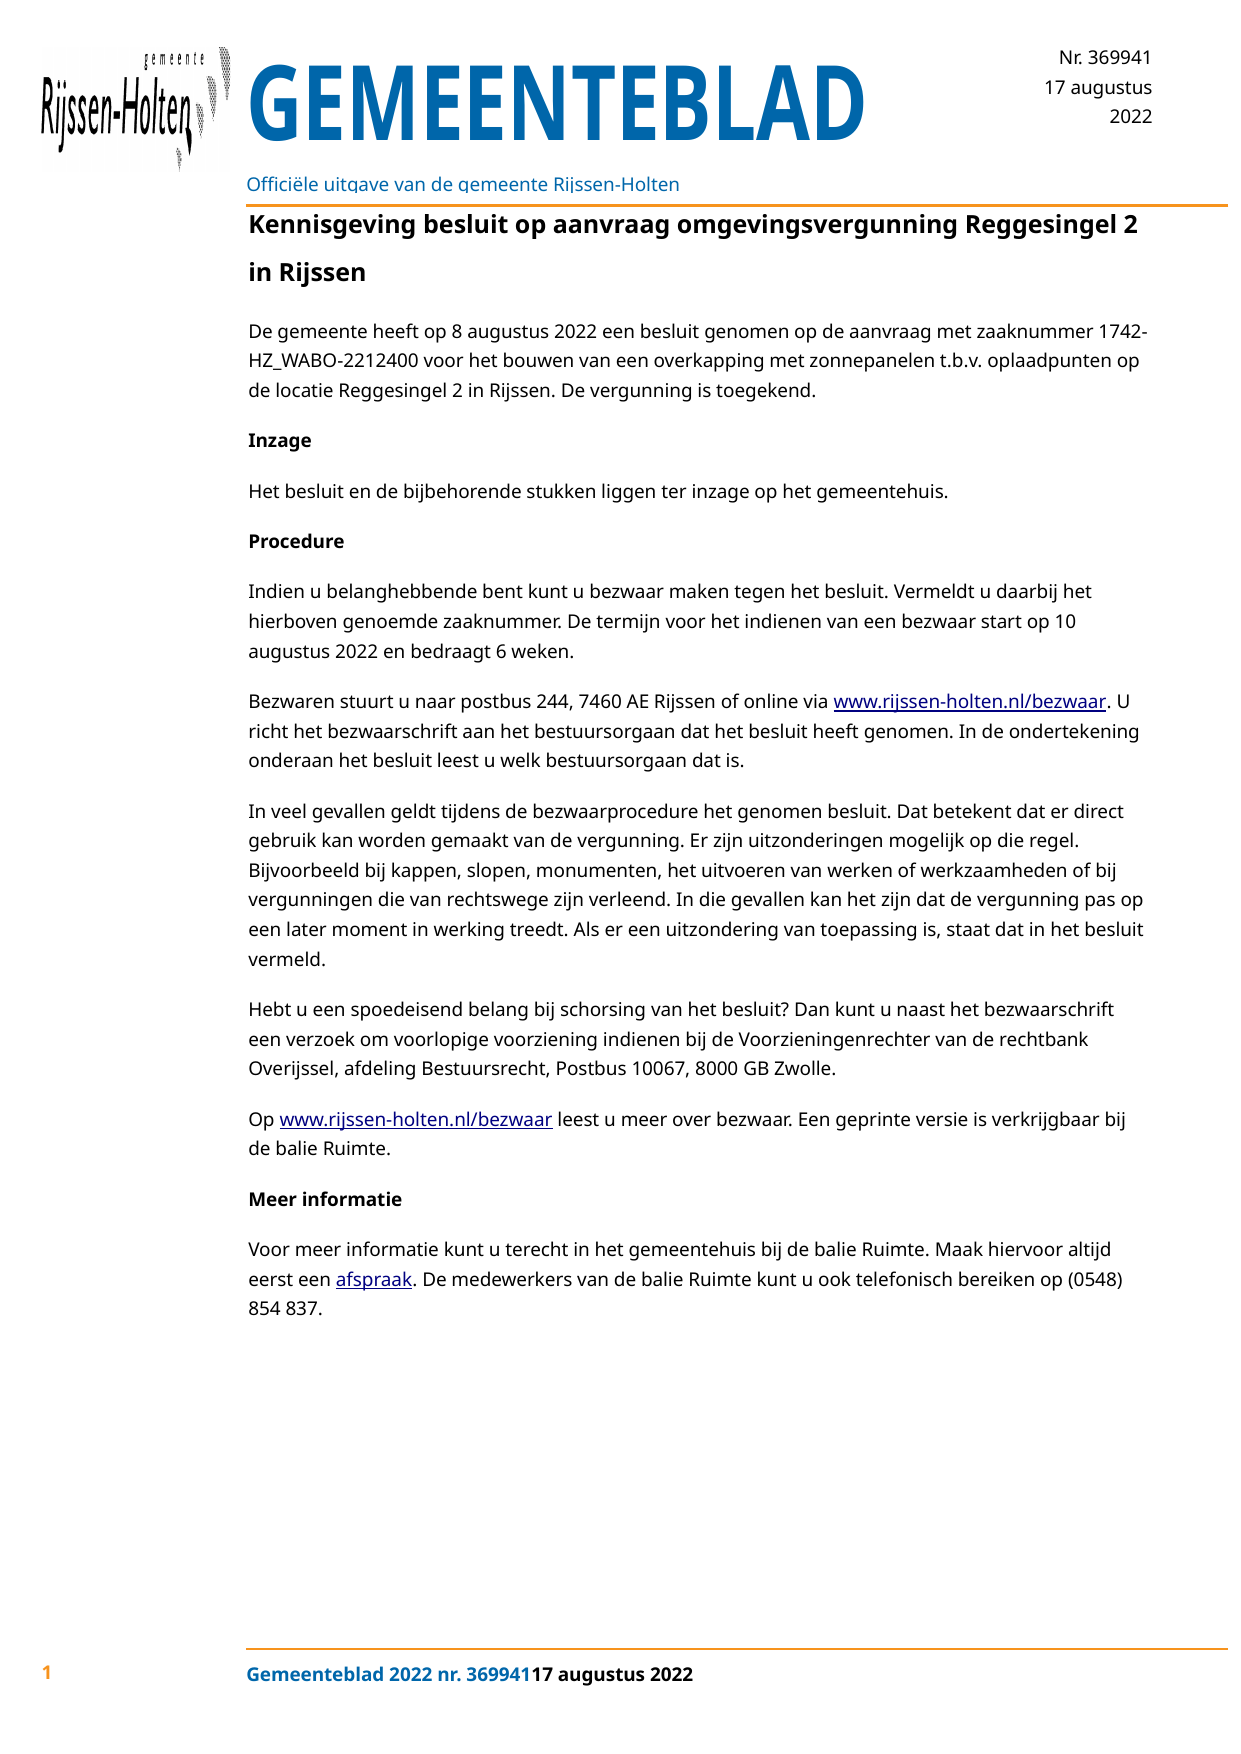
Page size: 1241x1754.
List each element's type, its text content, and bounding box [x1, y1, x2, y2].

text Kennisgeving besluit op aanvraag omgevingsvergunning Reggesingel 2 in Rijssen [248, 207, 1152, 288]
text Hebt u een spoedeisend belang bij schorsing van het besluit? Dan kunt u naast het bezwaarschrift een verzoek om voorlopige voorziening indienen bij de Voorzieningenrechter van de rechtbank Overijssel, afdeling Bestuursrecht, Postbus 10067, 8000 GB Zwolle. [248, 996, 1152, 1081]
text Het besluit en de bijbehorende stukken liggen ter inzage op het gemeentehuis. [248, 478, 1152, 504]
text Op www.rijssen-holten.nl/bezwaar leest u meer over bezwaar. Een geprinte versie is verkrijgbaar bij de balie Ruimte. [248, 1106, 1152, 1161]
text Meer informatie [248, 1186, 1152, 1212]
text Indien u belanghebbende bent kunt u bezwaar maken tegen het besluit. Vermeldt u daarbij het hierboven genoemde zaaknummer. De termijn voor het indienen van een bezwaar start op 10 augustus 2022 en bedraagt 6 weken. [248, 579, 1152, 664]
text Procedure [248, 528, 1152, 554]
text Voor meer informatie kunt u terecht in het gemeentehuis bij de balie Ruimte. Maak hiervoor altijd eerst een afspraak. De medewerkers van de balie Ruimte kunt u ook telefonisch bereiken op (0548) 854 837. [248, 1236, 1152, 1321]
text In veel gevallen geldt tijdens de bezwaarprocedure het genomen besluit. Dat betekent dat er direct gebruik kan worden gemaakt van de vergunning. Er zijn uitzonderingen mogelijk op die regel. Bijvoorbeeld bij kappen, slopen, monumenten, het uitvoeren van werken of werkzaamheden of bij vergunningen die van rechtswege zijn verleend. In die gevallen kan het zijn dat de vergunning pas op een later moment in werking treedt. Als er een uitzondering van toepassing is, staat dat in het besluit vermeld. [248, 798, 1152, 972]
text Inzage [248, 427, 1152, 453]
text Bezwaren stuurt u naar postbus 244, 7460 AE Rijssen of online via www.rijssen-holten.nl/bezwaar. U richt het bezwaarschrift aan het bestuursorgaan dat het besluit heeft genomen. In de ondertekening onderaan het besluit leest u welk bestuursorgaan dat is. [248, 688, 1152, 773]
picture [41, 47, 231, 172]
text De gemeente heeft op 8 augustus 2022 een besluit genomen op de aanvraag met zaaknummer 1742-HZ_WABO-2212400 voor het bouwen van een overkapping met zonnepanelen t.b.v. oplaadpunten op de locatie Reggesingel 2 in Rijssen. De vergunning is toegekend. [248, 318, 1152, 403]
